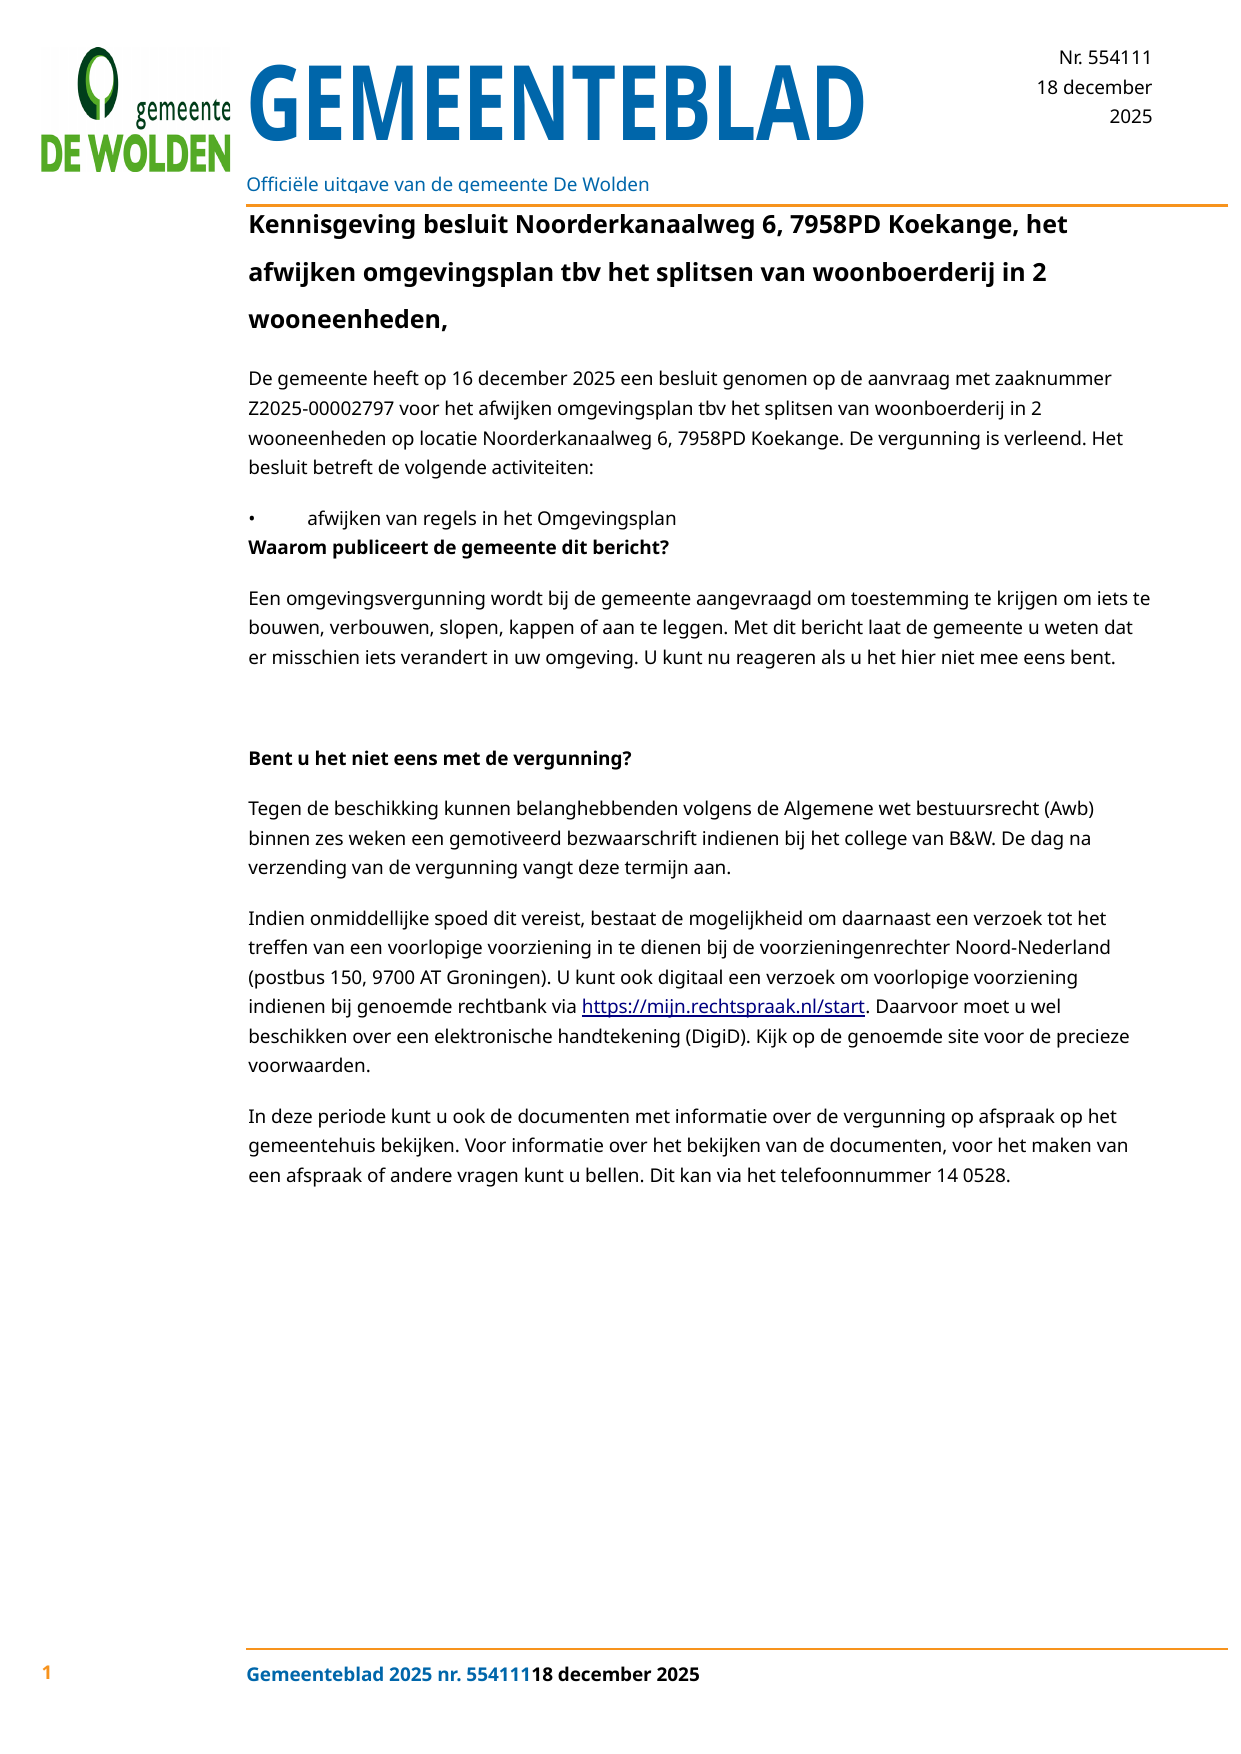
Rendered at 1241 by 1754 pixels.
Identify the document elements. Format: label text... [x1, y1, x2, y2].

text Bent u het niet eens met de vergunning? [248, 745, 1152, 770]
text In deze periode kunt u ook de documenten met informatie over de vergunning op afspraak op het gemeentehuis bekijken. Voor informatie over het bekijken van de documenten, voor het maken van een afspraak of andere vragen kunt u bellen. Dit kan via het telefoonnummer 14 0528. [248, 1103, 1152, 1188]
list afwijken van regels in het Omgevingsplan [248, 505, 1152, 530]
text Kennisgeving besluit Noorderkanaalweg 6, 7958PD Koekange, het afwijken omgevingsplan tbv het splitsen van woonboerderij in 2 wooneenheden, [248, 207, 1152, 336]
text Indien onmiddellijke spoed dit vereist, bestaat de mogelijkheid om daarnaast een verzoek tot het treffen van een voorlopige voorziening in te dienen bij de voorzieningenrechter Noord-Nederland (postbus 150, 9700 AT Groningen). U kunt ook digitaal een verzoek om voorlopige voorziening indienen bij genoemde rechtbank via https://mijn.rechtspraak.nl/start. Daarvoor moet u wel beschikken over een elektronische handtekening (DigiD). Kijk op de genoemde site voor de precieze voorwaarden. [248, 905, 1152, 1078]
text De gemeente heeft op 16 december 2025 een besluit genomen op de aanvraag met zaaknummer Z2025-00002797 voor het afwijken omgevingsplan tbv het splitsen van woonboerderij in 2 wooneenheden op locatie Noorderkanaalweg 6, 7958PD Koekange. De vergunning is verleend. Het besluit betreft de volgende activiteiten: [248, 366, 1152, 480]
picture [41, 47, 231, 172]
text Tegen de beschikking kunnen belanghebbenden volgens de Algemene wet bestuursrecht (Awb) binnen zes weken een gemotiveerd bezwaarschrift indienen bij het college van B&W. De dag na verzending van de vergunning vangt deze termijn aan. [248, 795, 1152, 880]
text Waarom publiceert de gemeente dit bericht? [248, 534, 1152, 560]
text Een omgevingsvergunning wordt bij de gemeente aangevraagd om toestemming te krijgen om iets te bouwen, verbouwen, slopen, kappen of aan te leggen. Met dit bericht laat de gemeente u weten dat er misschien iets verandert in uw omgeving. U kunt nu reageren als u het hier niet mee eens bent. [248, 585, 1152, 669]
